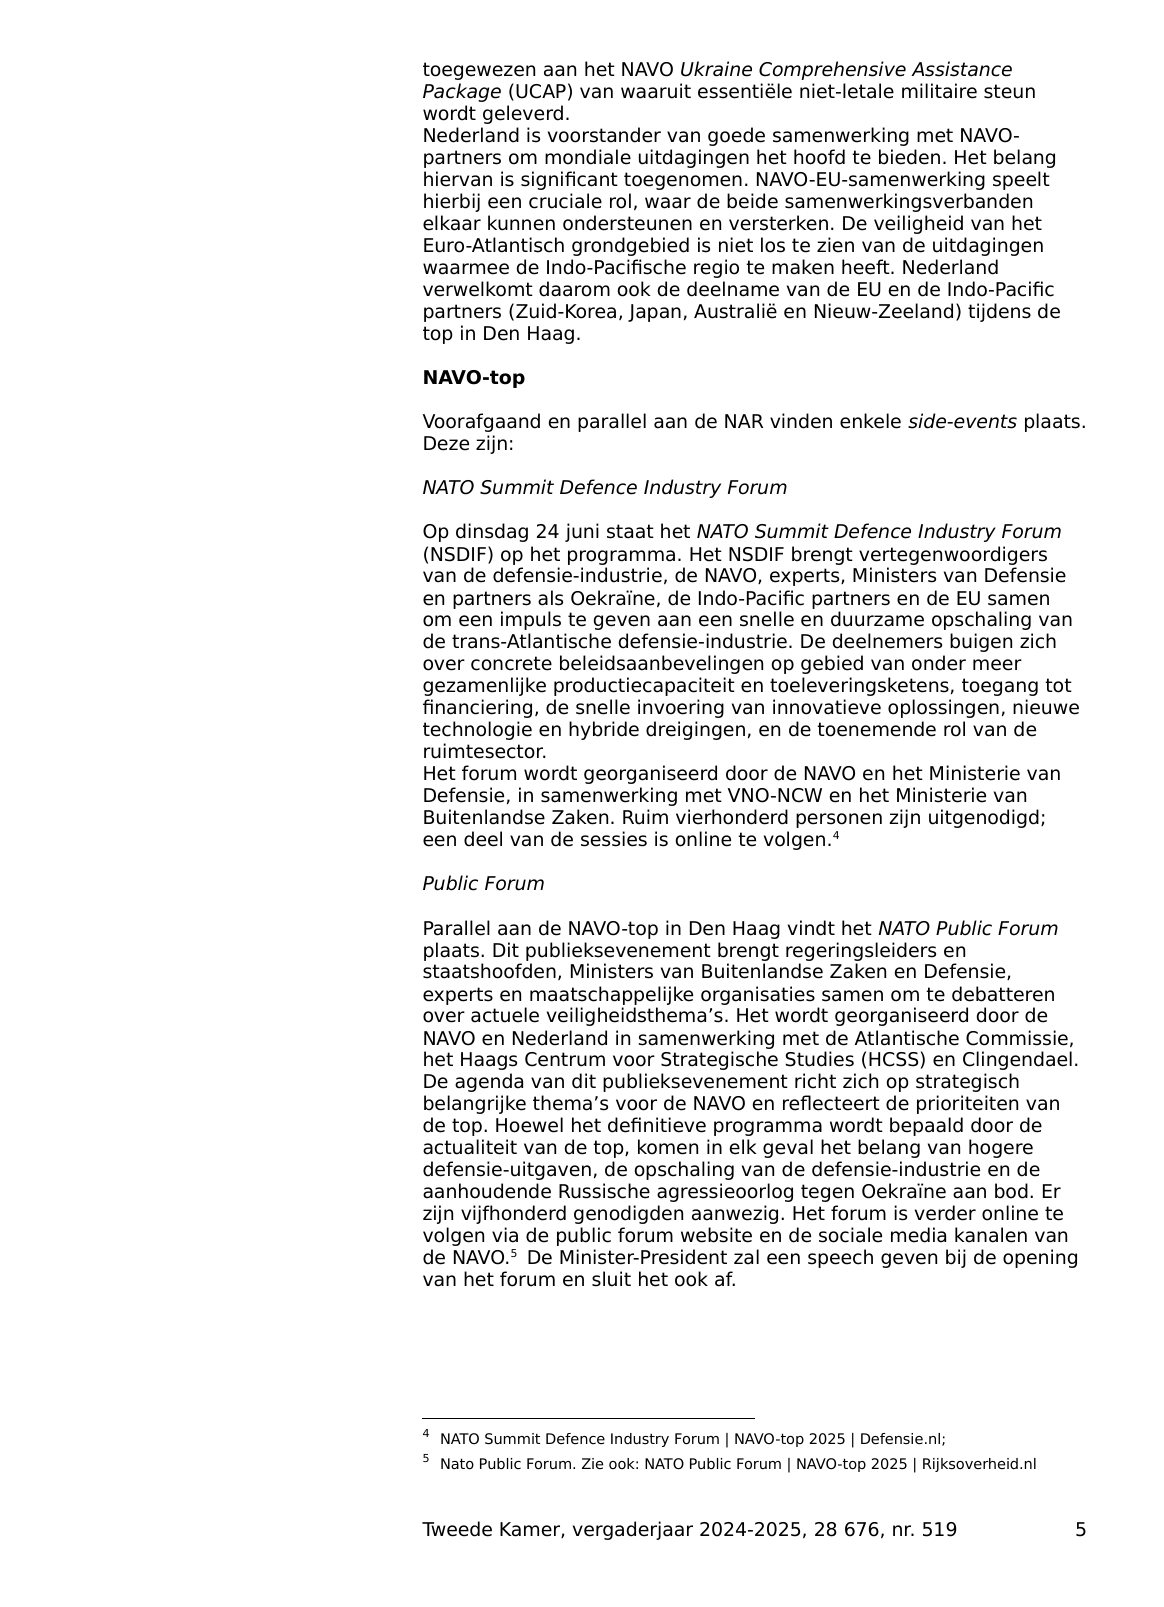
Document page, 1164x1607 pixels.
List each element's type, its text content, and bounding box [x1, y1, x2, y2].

text De agenda van dit publieksevenement richt zich op strategisch belangrijke thema’s voor de NAVO en reflecteert de prioriteiten van de top. Hoewel het definitieve programma wordt bepaald door de actualiteit van de top, komen in elk geval het belang van hogere defensie-uitgaven, de opschaling van de defensie-industrie en de aanhoudende Russische agressieoorlog tegen Oekraïne aan bod. Er zijn vijfhonderd genodigden aanwezig. Het forum is verder online te volgen via de public forum website en de sociale media kanalen van de NAVO. De Minister-President zal een speech geven bij de opening van het forum en sluit het ook af. [422, 1071, 1087, 1291]
text toegewezen aan het NAVO Ukraine Comprehensive Assistance Package (UCAP) van waaruit essentiële niet-letale militaire steun wordt geleverd. [422, 59, 1087, 125]
subtitle Public Forum [422, 873, 1087, 895]
subtitle NATO Summit Defence Industry Forum [422, 477, 1087, 499]
text Nato Public Forum. Zie ook: NATO Public Forum | NAVO-top 2025 | Rijksoverheid.nl [422, 1452, 1087, 1474]
text Nederland is voorstander van goede samenwerking met NAVO-partners om mondiale uitdagingen het hoofd te bieden. Het belang hiervan is significant toegenomen. NAVO-EU-samenwerking speelt hierbij een cruciale rol, waar de beide samenwerkingsverbanden elkaar kunnen ondersteunen en versterken. De veiligheid van het Euro-Atlantisch grondgebied is niet los te zien van de uitdagingen waarmee de Indo-Pacifische regio te maken heeft. Nederland verwelkomt daarom ook de deelname van de EU en de Indo-Pacific partners (Zuid-Korea, Japan, Australië en Nieuw-Zeeland) tijdens de top in Den Haag. [422, 125, 1087, 345]
subtitle NAVO-top [422, 367, 1087, 389]
text NATO Summit Defence Industry Forum | NAVO-top 2025 | Defensie.nl; [422, 1427, 1087, 1449]
text Voorafgaand en parallel aan de NAR vinden enkele side-events plaats. Deze zijn: [422, 411, 1087, 455]
text Het forum wordt georganiseerd door de NAVO en het Ministerie van Defensie, in samenwerking met VNO-NCW en het Ministerie van Buitenlandse Zaken. Ruim vierhonderd personen zijn uitgenodigd; een deel van de sessies is online te volgen. [422, 763, 1087, 851]
text Op dinsdag 24 juni staat het NATO Summit Defence Industry Forum (NSDIF) op het programma. Het NSDIF brengt vertegenwoordigers van de defensie-industrie, de NAVO, experts, Ministers van Defensie en partners als Oekraïne, de Indo-Pacific partners en de EU samen om een impuls te geven aan een snelle en duurzame opschaling van de trans-Atlantische defensie-industrie. De deelnemers buigen zich over concrete beleidsaanbevelingen op gebied van onder meer gezamenlijke productiecapaciteit en toeleveringsketens, toegang tot financiering, de snelle invoering van innovatieve oplossingen, nieuwe technologie en hybride dreigingen, en de toenemende rol van de ruimtesector. [422, 521, 1087, 763]
text Parallel aan de NAVO-top in Den Haag vindt het NATO Public Forum plaats. Dit publieksevenement brengt regeringsleiders en staatshoofden, Ministers van Buitenlandse Zaken en Defensie, experts en maatschappelijke organisaties samen om te debatteren over actuele veiligheidsthema’s. Het wordt georganiseerd door de NAVO en Nederland in samenwerking met de Atlantische Commissie, het Haags Centrum voor Strategische Studies (HCSS) en Clingendael. [422, 917, 1087, 1071]
